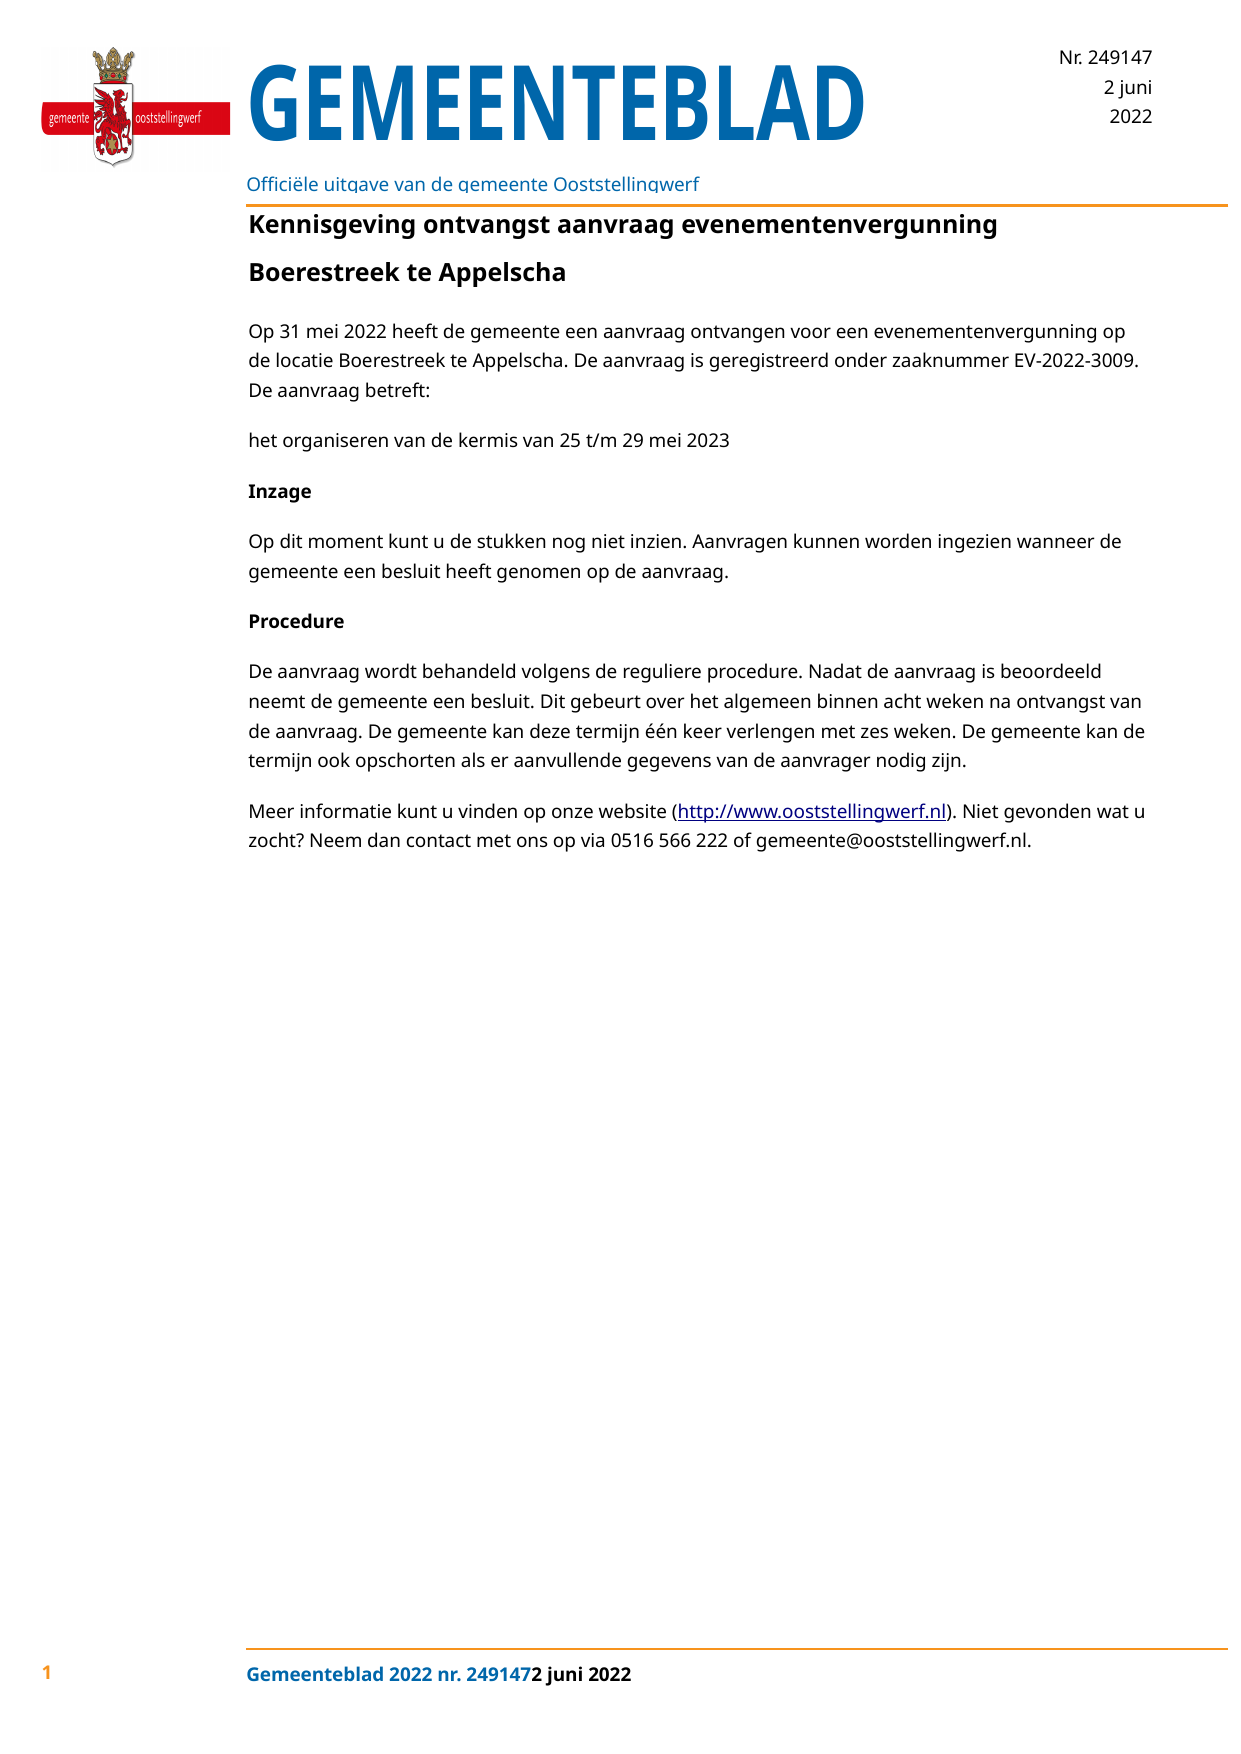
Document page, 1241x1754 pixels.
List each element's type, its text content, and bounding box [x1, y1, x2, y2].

text Op 31 mei 2022 heeft de gemeente een aanvraag ontvangen voor een evenementenvergunning op de locatie Boerestreek te Appelscha. De aanvraag is geregistreerd onder zaaknummer EV-2022-3009. De aanvraag betreft: [248, 318, 1152, 403]
text het organiseren van de kermis van 25 t/m 29 mei 2023 [248, 427, 1152, 453]
text Inzage [248, 478, 1152, 504]
text De aanvraag wordt behandeld volgens de reguliere procedure. Nadat de aanvraag is beoordeeld neemt de gemeente een besluit. Dit gebeurt over het algemeen binnen acht weken na ontvangst van de aanvraag. De gemeente kan deze termijn één keer verlengen met zes weken. De gemeente kan de termijn ook opschorten als er aanvullende gegevens van de aanvrager nodig zijn. [248, 659, 1152, 773]
picture [41, 47, 231, 172]
text Procedure [248, 608, 1152, 634]
text Meer informatie kunt u vinden op onze website (http://www.ooststellingwerf.nl). Niet gevonden wat u zocht? Neem dan contact met ons op via 0516 566 222 of gemeente@ooststellingwerf.nl. [248, 798, 1152, 853]
text Kennisgeving ontvangst aanvraag evenementenvergunning Boerestreek te Appelscha [248, 207, 1152, 288]
text Op dit moment kunt u de stukken nog niet inzien. Aanvragen kunnen worden ingezien wanneer de gemeente een besluit heeft genomen op de aanvraag. [248, 528, 1152, 584]
